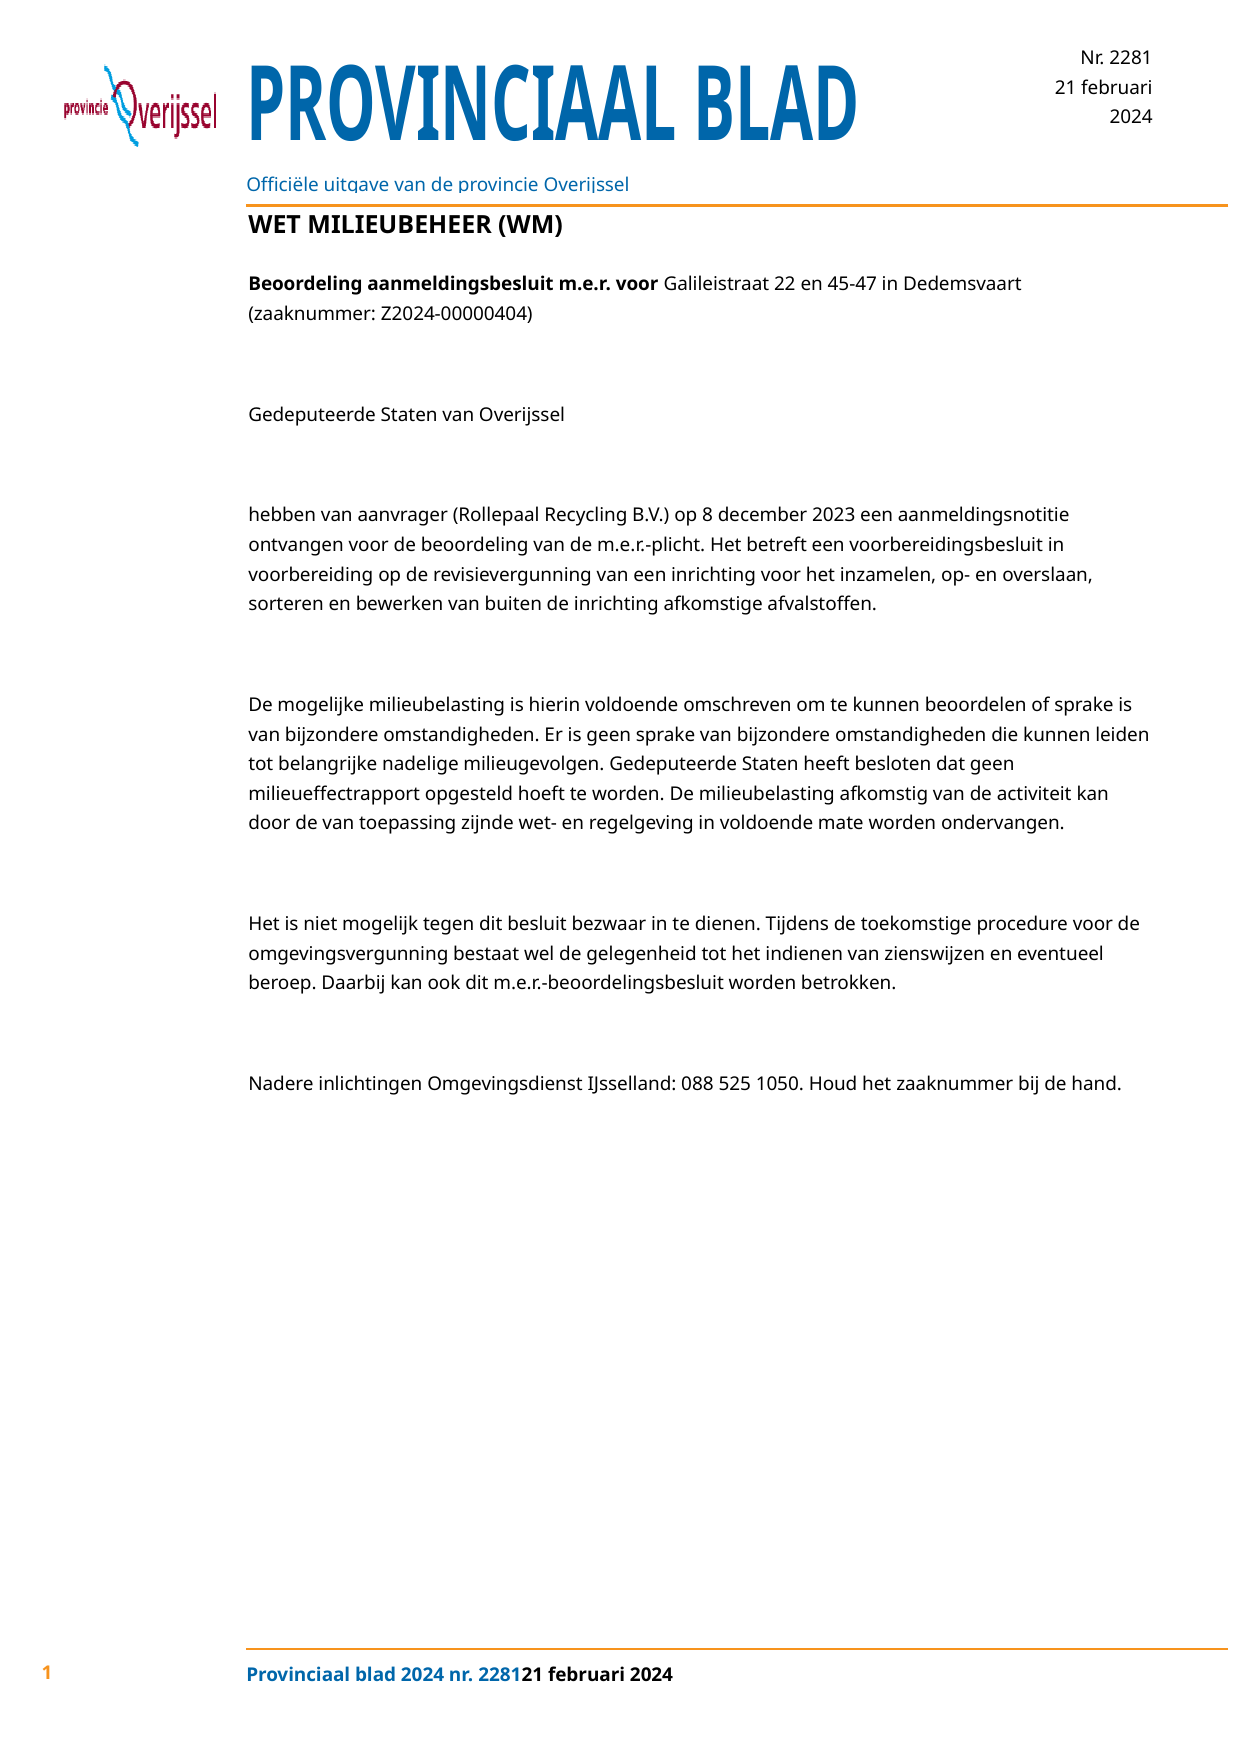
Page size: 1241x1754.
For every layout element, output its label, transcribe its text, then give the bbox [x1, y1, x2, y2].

text De mogelijke milieubelasting is hierin voldoende omschreven om te kunnen beoordelen of sprake is van bijzondere omstandigheden. Er is geen sprake van bijzondere omstandigheden die kunnen leiden tot belangrijke nadelige milieugevolgen. Gedeputeerde Staten heeft besloten dat geen milieueffectrapport opgesteld hoeft te worden. De milieubelasting afkomstig van de activiteit kan door de van toepassing zijnde wet- en regelgeving in voldoende mate worden ondervangen. [248, 691, 1152, 835]
text Gedeputeerde Staten van Overijssel [248, 401, 1152, 426]
text Nadere inlichtingen Omgevingsdienst IJsselland: 088 525 1050. Houd het zaaknummer bij de hand. [248, 1070, 1152, 1096]
text hebben van aanvrager (Rollepaal Recycling B.V.) op 8 december 2023 een aanmeldingsnotitie ontvangen voor de beoordeling van de m.e.r.-plicht. Het betreft een voorbereidingsbesluit in voorbereiding op de revisievergunning van een inrichting voor het inzamelen, op- en overslaan, sorteren en bewerken van buiten de inrichting afkomstige afvalstoffen. [248, 502, 1152, 616]
picture [41, 47, 231, 172]
text Het is niet mogelijk tegen dit besluit bezwaar in te dienen. Tijdens de toekomstige procedure voor de omgevingsvergunning bestaat wel de gelegenheid tot het indienen van zienswijzen en eventueel beroep. Daarbij kan ook dit m.e.r.-beoordelingsbesluit worden betrokken. [248, 910, 1152, 995]
text Beoordeling aanmeldingsbesluit m.e.r. voor Galileistraat 22 en 45-47 in Dedemsvaart (zaaknummer: Z2024-00000404) [248, 270, 1152, 326]
text WET MILIEUBEHEER (WM) [248, 207, 1152, 241]
